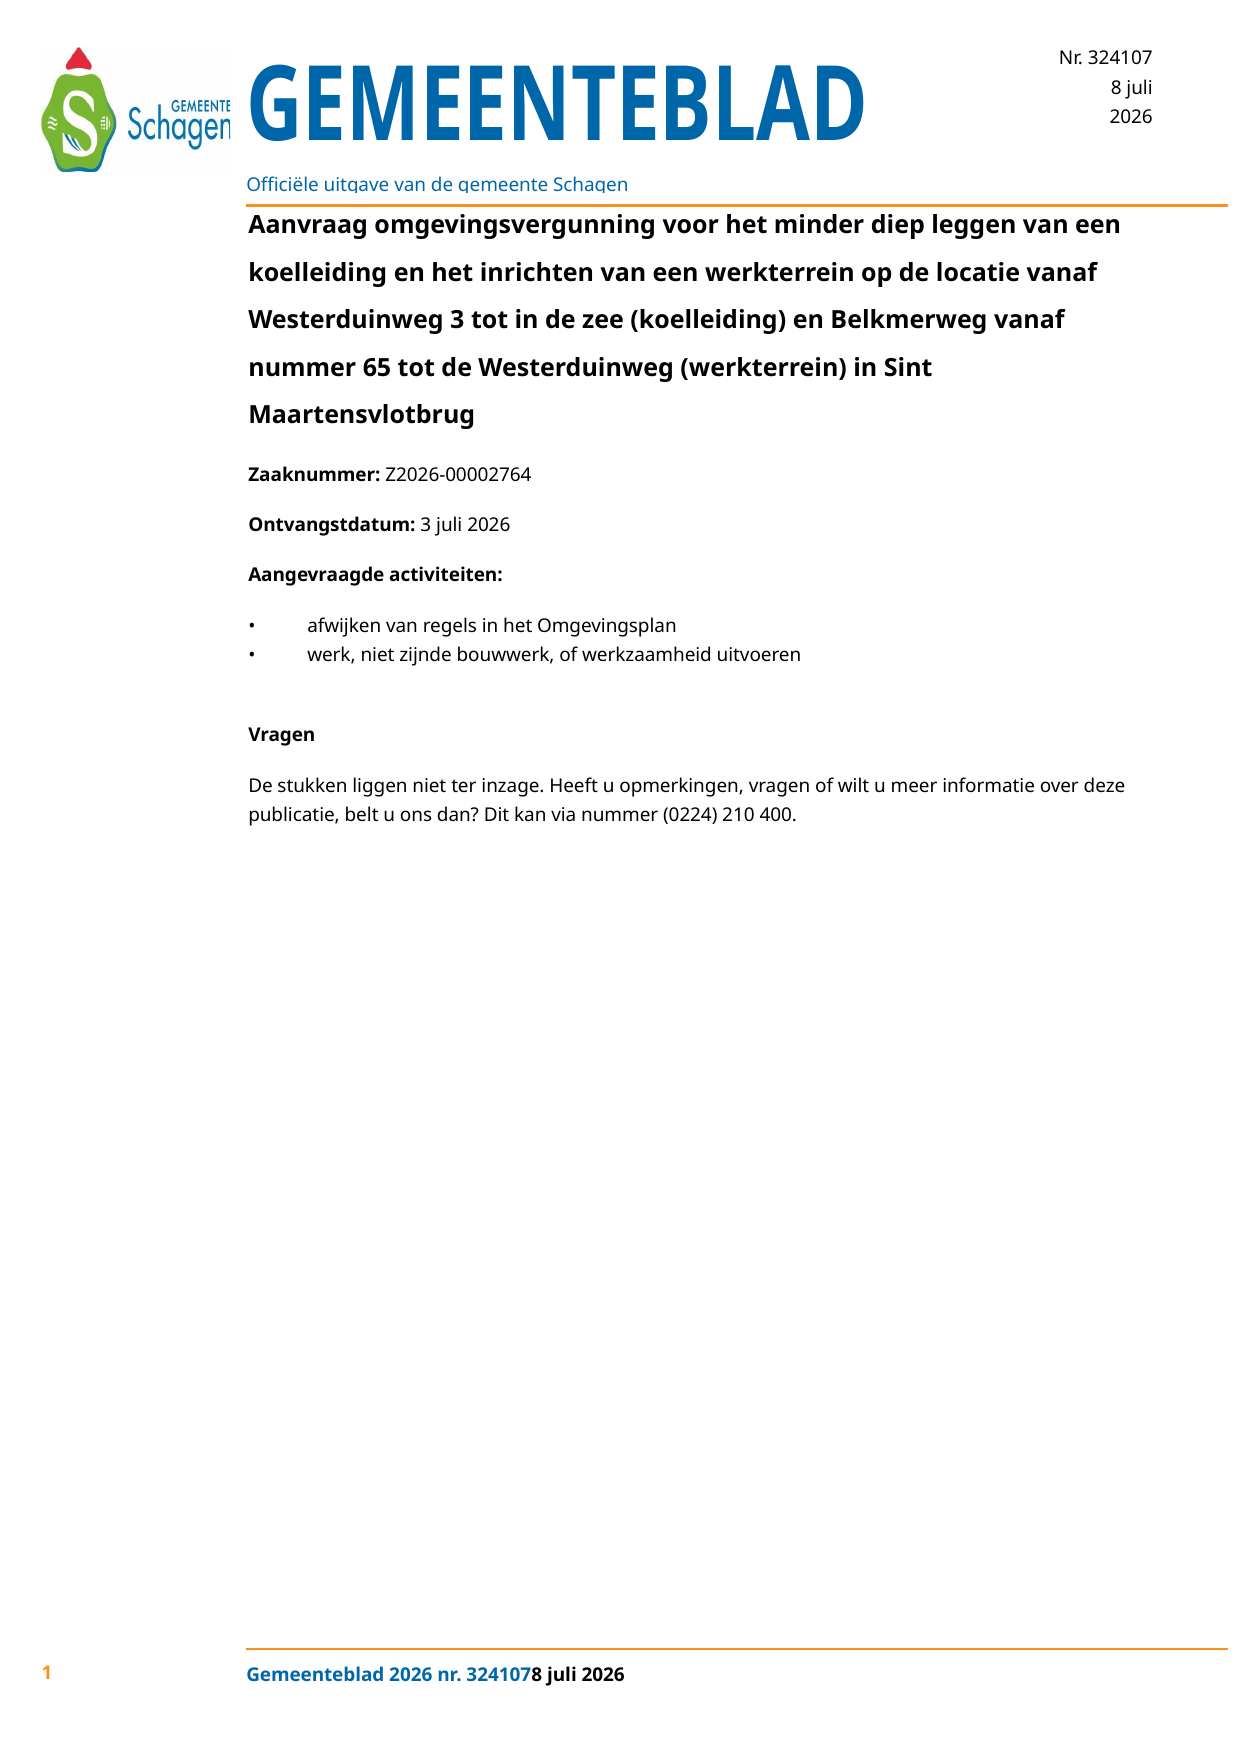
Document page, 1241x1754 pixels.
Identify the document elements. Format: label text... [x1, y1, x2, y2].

text Aangevraagde activiteiten: [248, 562, 1152, 587]
text De stukken liggen niet ter inzage. Heeft u opmerkingen, vragen of wilt u meer informatie over deze publicatie, belt u ons dan? Dit kan via nummer (0224) 210 400. [248, 772, 1152, 827]
text Vragen [248, 722, 1152, 747]
list afwijken van regels in het Omgevingsplan [248, 612, 1152, 638]
text Zaaknummer: Z2026-00002764 [248, 461, 1152, 486]
text Aanvraag omgevingsvergunning voor het minder diep leggen van een koelleiding en het inrichten van een werkterrein op de locatie vanaf Westerduinweg 3 tot in de zee (koelleiding) en Belkmerweg vanaf nummer 65 tot de Westerduinweg (werkterrein) in Sint Maartensvlotbrug [248, 207, 1152, 431]
text Ontvangstdatum: 3 juli 2026 [248, 511, 1152, 537]
picture [41, 47, 231, 172]
list werk, niet zijnde bouwwerk, of werkzaamheid uitvoeren [248, 642, 1152, 667]
